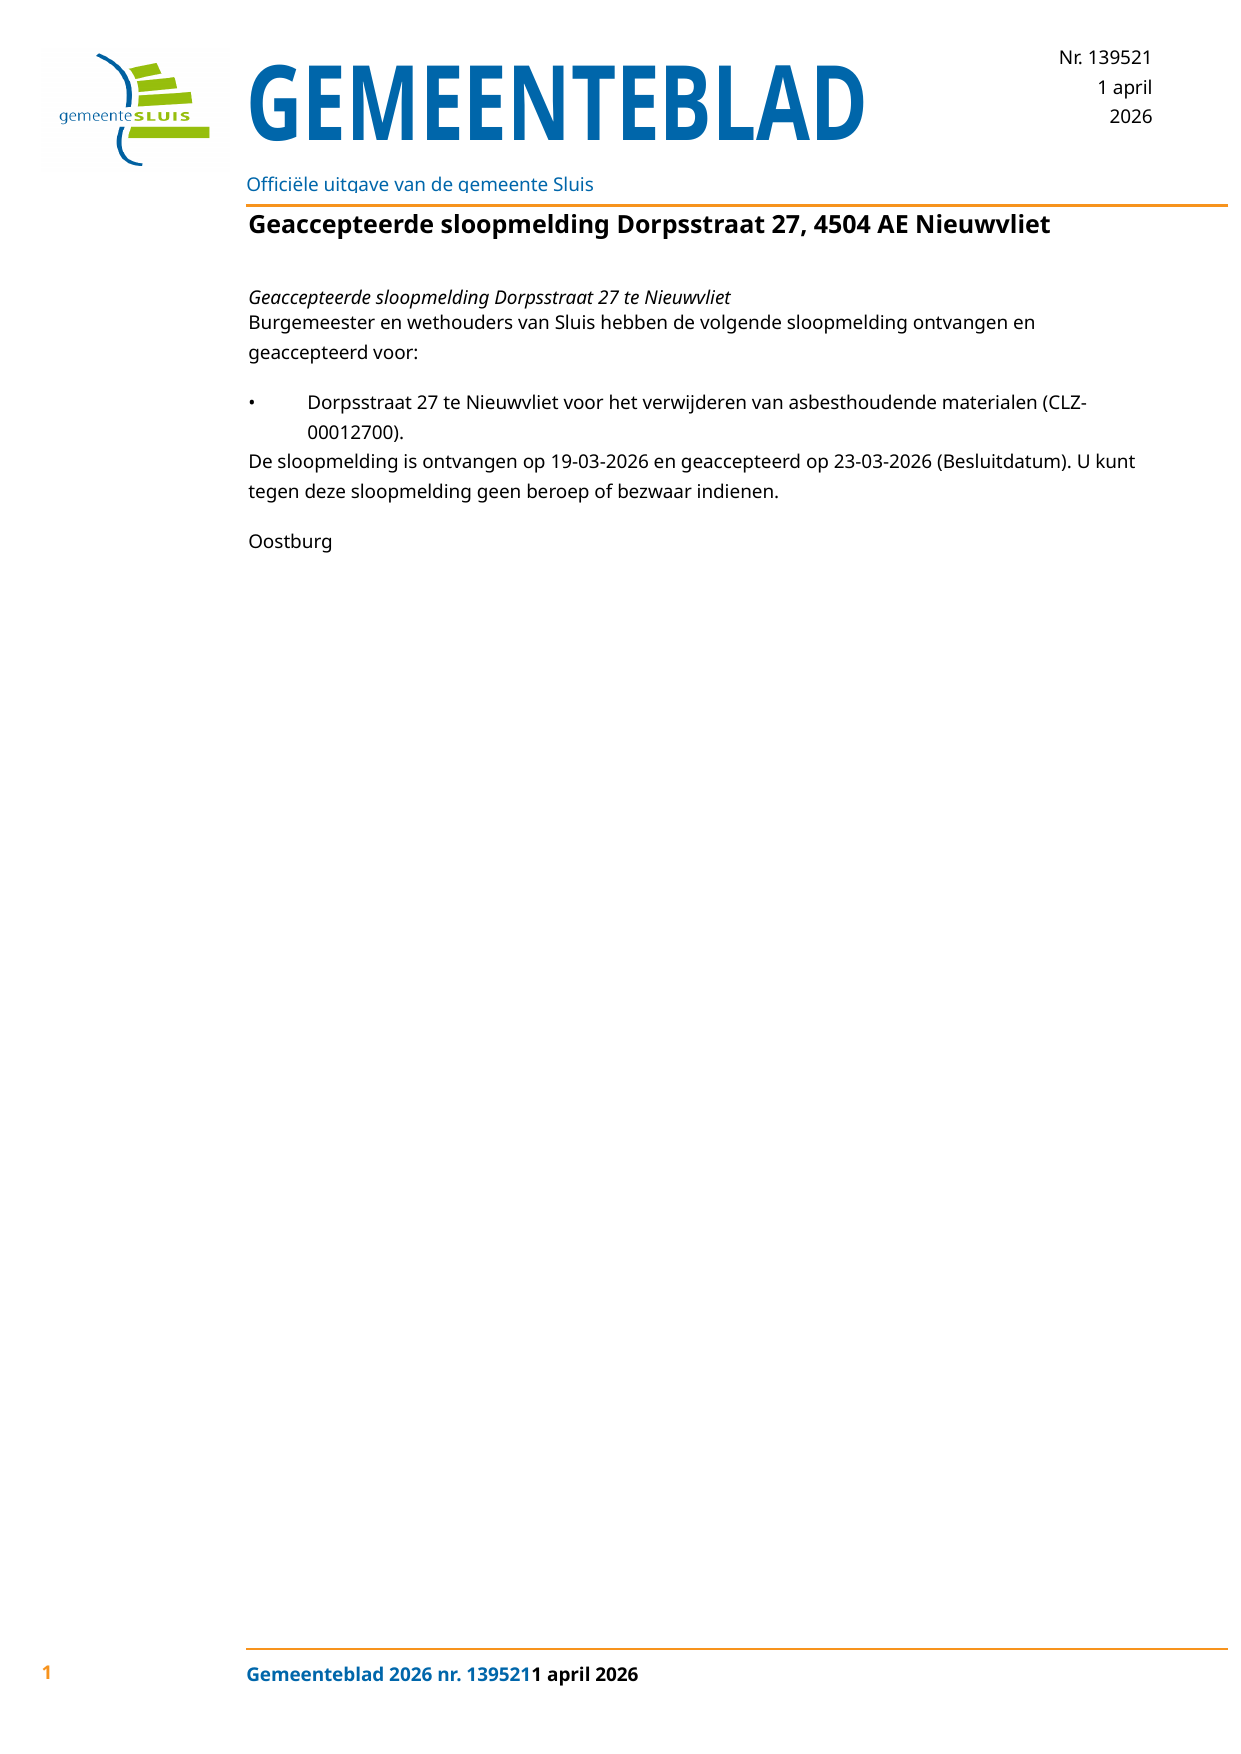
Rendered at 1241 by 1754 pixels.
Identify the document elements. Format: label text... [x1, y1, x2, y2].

text Oostburg [248, 529, 1152, 554]
text De sloopmelding is ontvangen op 19-03-2026 en geaccepteerd op 23-03-2026 (Besluitdatum). U kunt tegen deze sloopmelding geen beroep of bezwaar indienen. [248, 449, 1152, 504]
picture [41, 47, 231, 172]
list Dorpsstraat 27 te Nieuwvliet voor het verwijderen van asbesthoudende materialen (CLZ-00012700). [248, 389, 1152, 445]
text Burgemeester en wethouders van Sluis hebben de volgende sloopmelding ontvangen en geaccepteerd voor: [248, 309, 1152, 365]
text Geaccepteerde sloopmelding Dorpsstraat 27 te Nieuwvliet [248, 284, 1152, 309]
text Geaccepteerde sloopmelding Dorpsstraat 27, 4504 AE Nieuwvliet [248, 207, 1152, 241]
